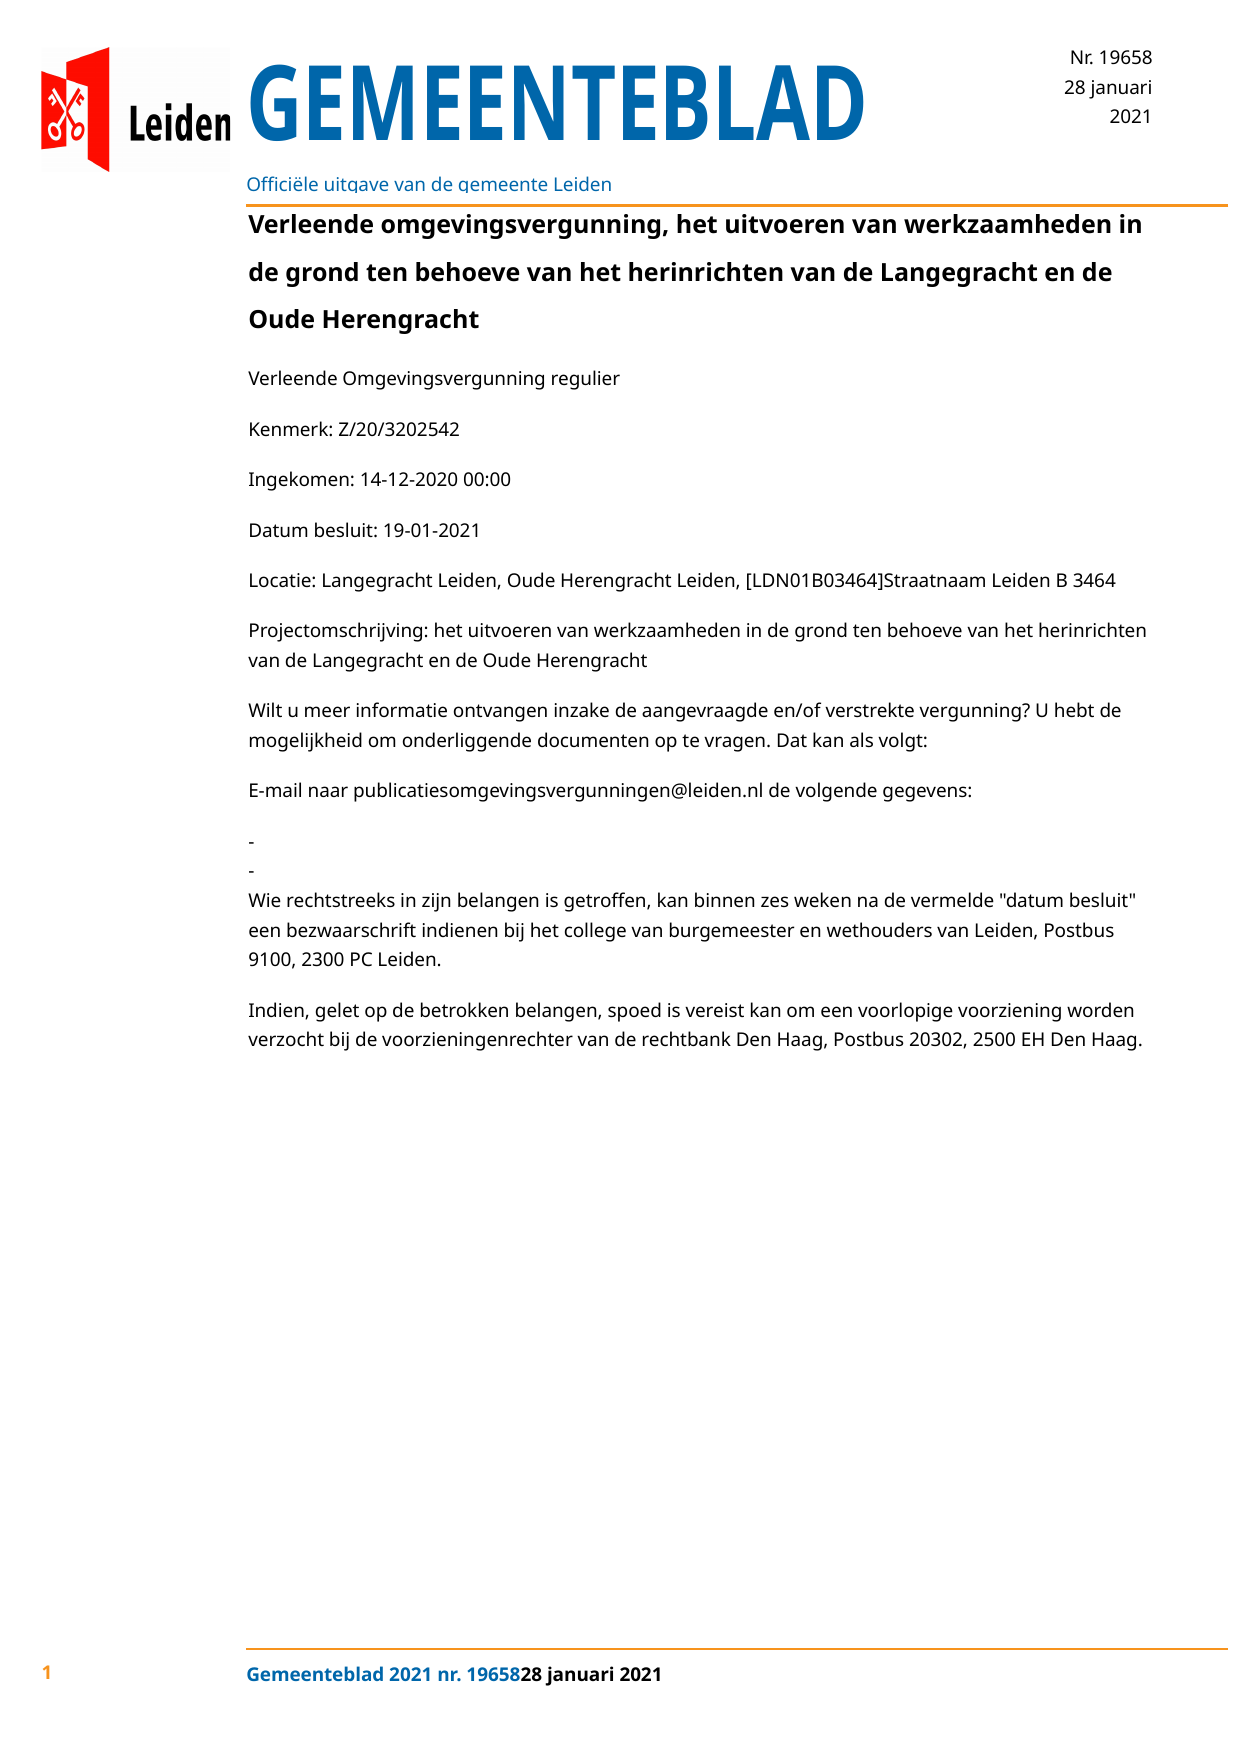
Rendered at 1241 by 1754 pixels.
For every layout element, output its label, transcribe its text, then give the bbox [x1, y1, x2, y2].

text Verleende omgevingsvergunning, het uitvoeren van werkzaamheden in de grond ten behoeve van het herinrichten van de Langegracht en de Oude Herengracht [248, 207, 1152, 336]
text Verleende Omgevingsvergunning regulier [248, 366, 1152, 391]
text Wilt u meer informatie ontvangen inzake de aangevraagde en/of verstrekte vergunning? U hebt de mogelijkheid om onderliggende documenten op te vragen. Dat kan als volgt: [248, 698, 1152, 753]
text Wie rechtstreeks in zijn belangen is getroffen, kan binnen zes weken na de vermelde "datum besluit" een bezwaarschrift indienen bij het college van burgemeester en wethouders van Leiden, Postbus 9100, 2300 PC Leiden. [248, 887, 1152, 972]
text E-mail naar publicatiesomgevingsvergunningen@leiden.nl de volgende gegevens: [248, 778, 1152, 803]
text Datum besluit: 19-01-2021 [248, 517, 1152, 542]
text Locatie: Langegracht Leiden, Oude Herengracht Leiden, [LDN01B03464]Straatnaam Leiden B 3464 [248, 567, 1152, 593]
picture [41, 47, 231, 172]
text Ingekomen: 14-12-2020 00:00 [248, 466, 1152, 492]
text Kenmerk: Z/20/3202542 [248, 416, 1152, 442]
text Indien, gelet op de betrokken belangen, spoed is vereist kan om een voorlopige voorziening worden verzocht bij de voorzieningenrechter van de rechtbank Den Haag, Postbus 20302, 2500 EH Den Haag. [248, 997, 1152, 1052]
text Projectomschrijving: het uitvoeren van werkzaamheden in de grond ten behoeve van het herinrichten van de Langegracht en de Oude Herengracht [248, 618, 1152, 673]
